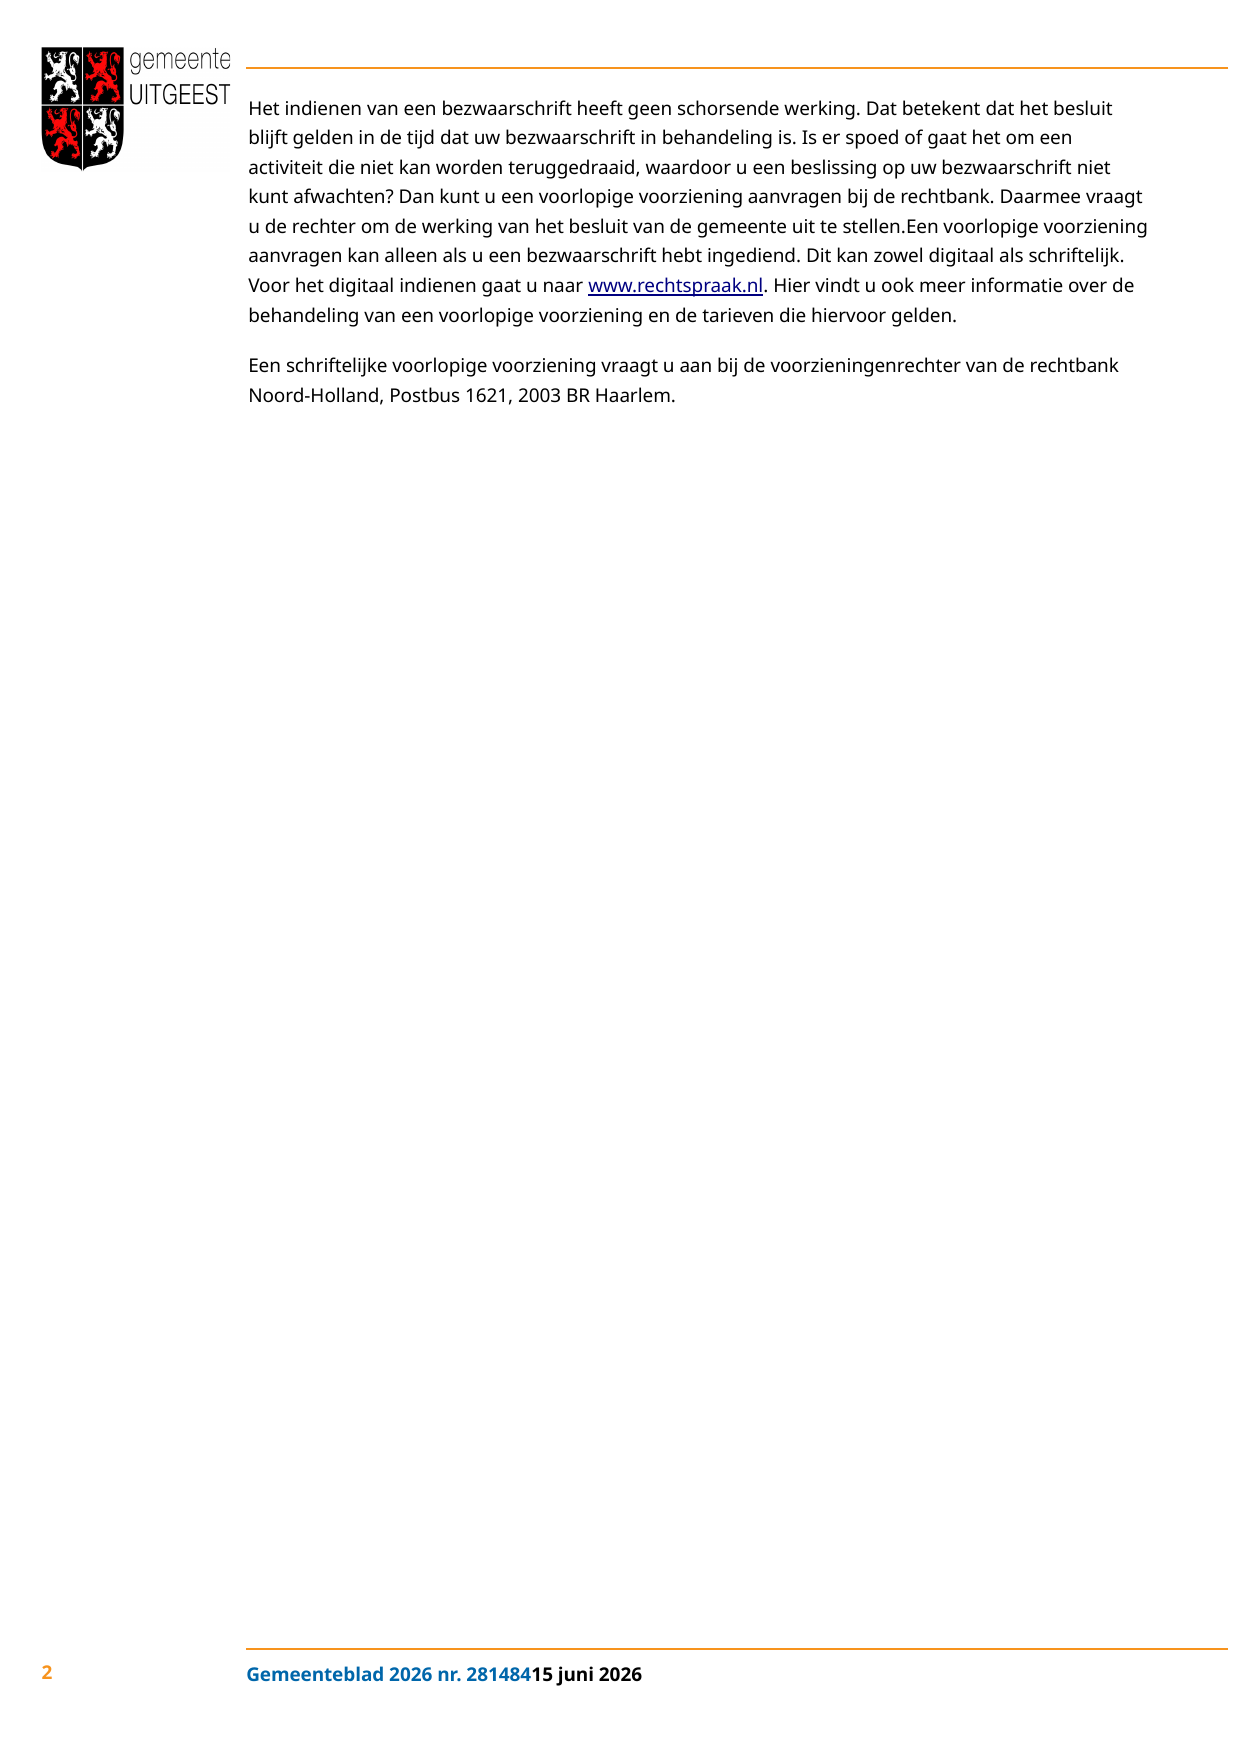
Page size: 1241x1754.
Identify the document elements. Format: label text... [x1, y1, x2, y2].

picture [41, 47, 231, 172]
text Het indienen van een bezwaarschrift heeft geen schorsende werking. Dat betekent dat het besluit blijft gelden in de tijd dat uw bezwaarschrift in behandeling is. Is er spoed of gaat het om een activiteit die niet kan worden teruggedraaid, waardoor u een beslissing op uw bezwaarschrift niet kunt afwachten? Dan kunt u een voorlopige voorziening aanvragen bij de rechtbank. Daarmee vraagt u de rechter om de werking van het besluit van de gemeente uit te stellen.Een voorlopige voorziening aanvragen kan alleen als u een bezwaarschrift hebt ingediend. Dit kan zowel digitaal als schriftelijk. Voor het digitaal indienen gaat u naar www.rechtspraak.nl. Hier vindt u ook meer informatie over de behandeling van een voorlopige voorziening en de tarieven die hiervoor gelden. [248, 95, 1152, 328]
text Een schriftelijke voorlopige voorziening vraagt u aan bij de voorzieningenrechter van de rechtbank Noord-Holland, Postbus 1621, 2003 BR Haarlem. [248, 352, 1152, 408]
